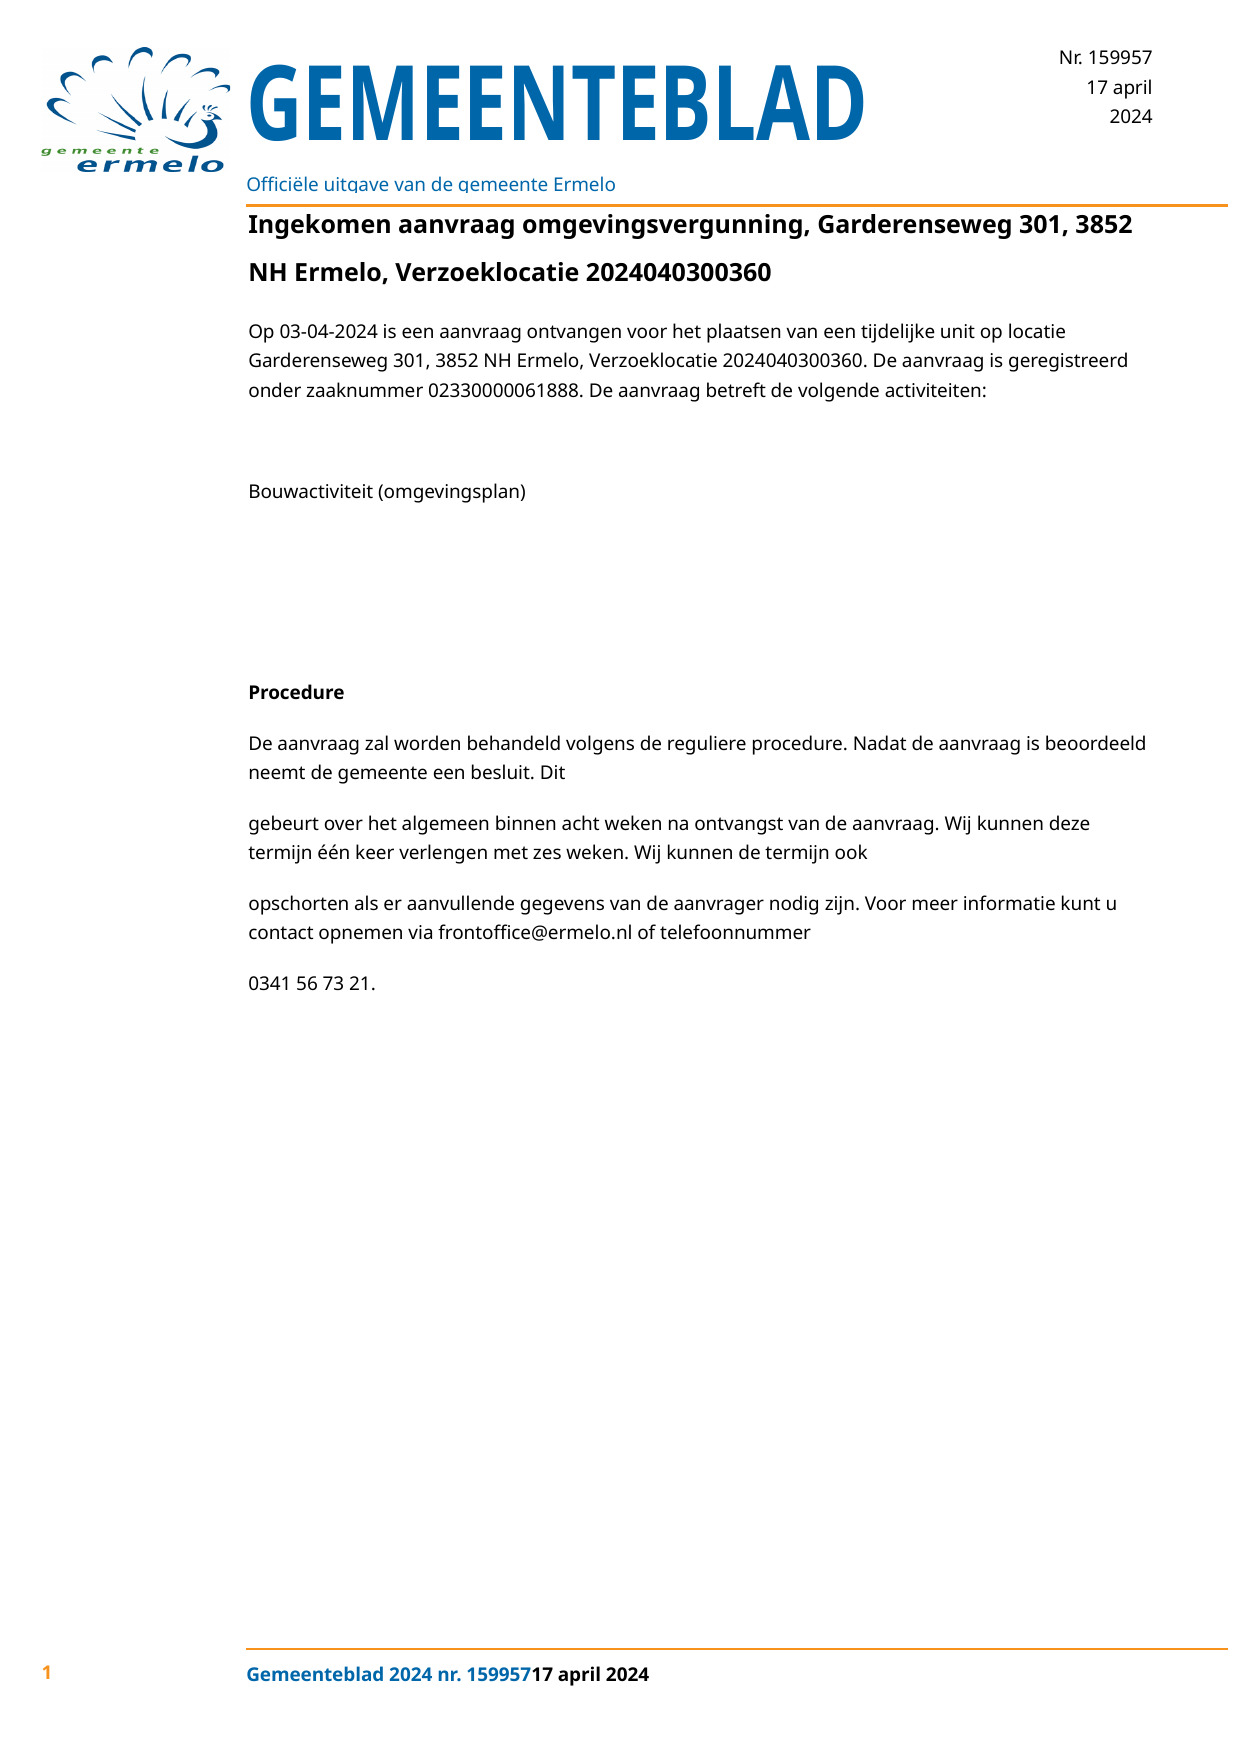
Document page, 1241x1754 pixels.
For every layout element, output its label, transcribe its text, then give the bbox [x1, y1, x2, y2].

text opschorten als er aanvullende gegevens van de aanvrager nodig zijn. Voor meer informatie kunt u contact opnemen via frontoffice@ermelo.nl of telefoonnummer [248, 890, 1152, 945]
text Procedure [248, 679, 1152, 705]
text Bouwactiviteit (omgevingsplan) [248, 478, 1152, 504]
picture [41, 47, 231, 172]
text gebeurt over het algemeen binnen acht weken na ontvangst van de aanvraag. Wij kunnen deze termijn één keer verlengen met zes weken. Wij kunnen de termijn ook [248, 810, 1152, 865]
text Ingekomen aanvraag omgevingsvergunning, Garderenseweg 301, 3852 NH Ermelo, Verzoeklocatie 2024040300360 [248, 207, 1152, 288]
text De aanvraag zal worden behandeld volgens de reguliere procedure. Nadat de aanvraag is beoordeeld neemt de gemeente een besluit. Dit [248, 730, 1152, 785]
text 0341 56 73 21. [248, 970, 1152, 996]
text Op 03-04-2024 is een aanvraag ontvangen voor het plaatsen van een tijdelijke unit op locatie Garderenseweg 301, 3852 NH Ermelo, Verzoeklocatie 2024040300360. De aanvraag is geregistreerd onder zaaknummer 02330000061888. De aanvraag betreft de volgende activiteiten: [248, 318, 1152, 403]
